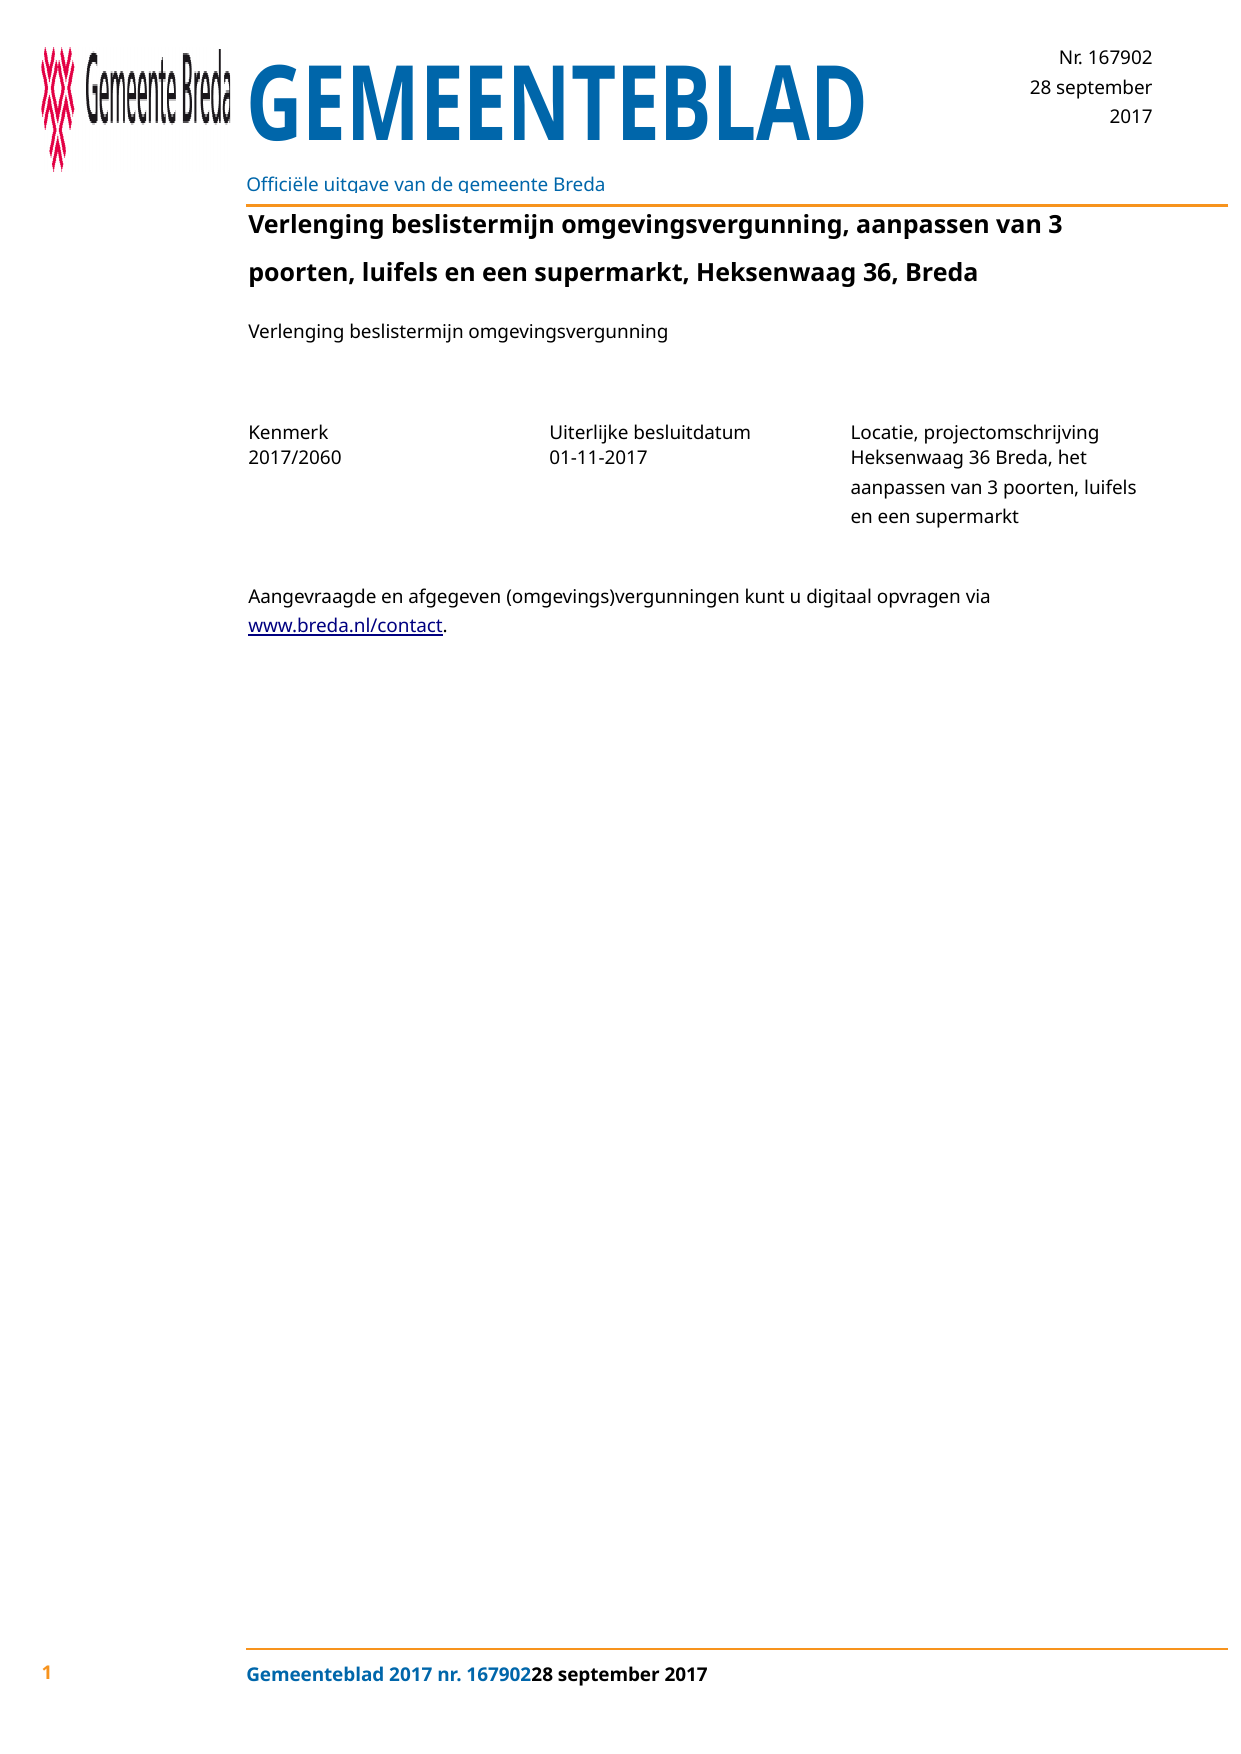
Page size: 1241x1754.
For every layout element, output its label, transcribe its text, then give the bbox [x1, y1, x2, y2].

picture [41, 47, 231, 172]
table_cell Heksenwaag 36 Breda, het aanpassen van 3 poorten, luifels en een supermarkt [850, 445, 1152, 529]
text Aangevraagde en afgegeven (omgevings)vergunningen kunt u digitaal opvragen via www.breda.nl/contact. [248, 583, 1152, 638]
table_header Uiterlijke besluitdatum [549, 419, 850, 444]
table_cell 2017/2060 [248, 445, 549, 529]
table_header Kenmerk [248, 419, 549, 444]
table_header Locatie, projectomschrijving [850, 419, 1152, 444]
text Verlenging beslistermijn omgevingsvergunning [248, 318, 1152, 344]
text Verlenging beslistermijn omgevingsvergunning, aanpassen van 3 poorten, luifels en een supermarkt, Heksenwaag 36, Breda [248, 207, 1152, 288]
table_cell 01-11-2017 [549, 445, 850, 529]
